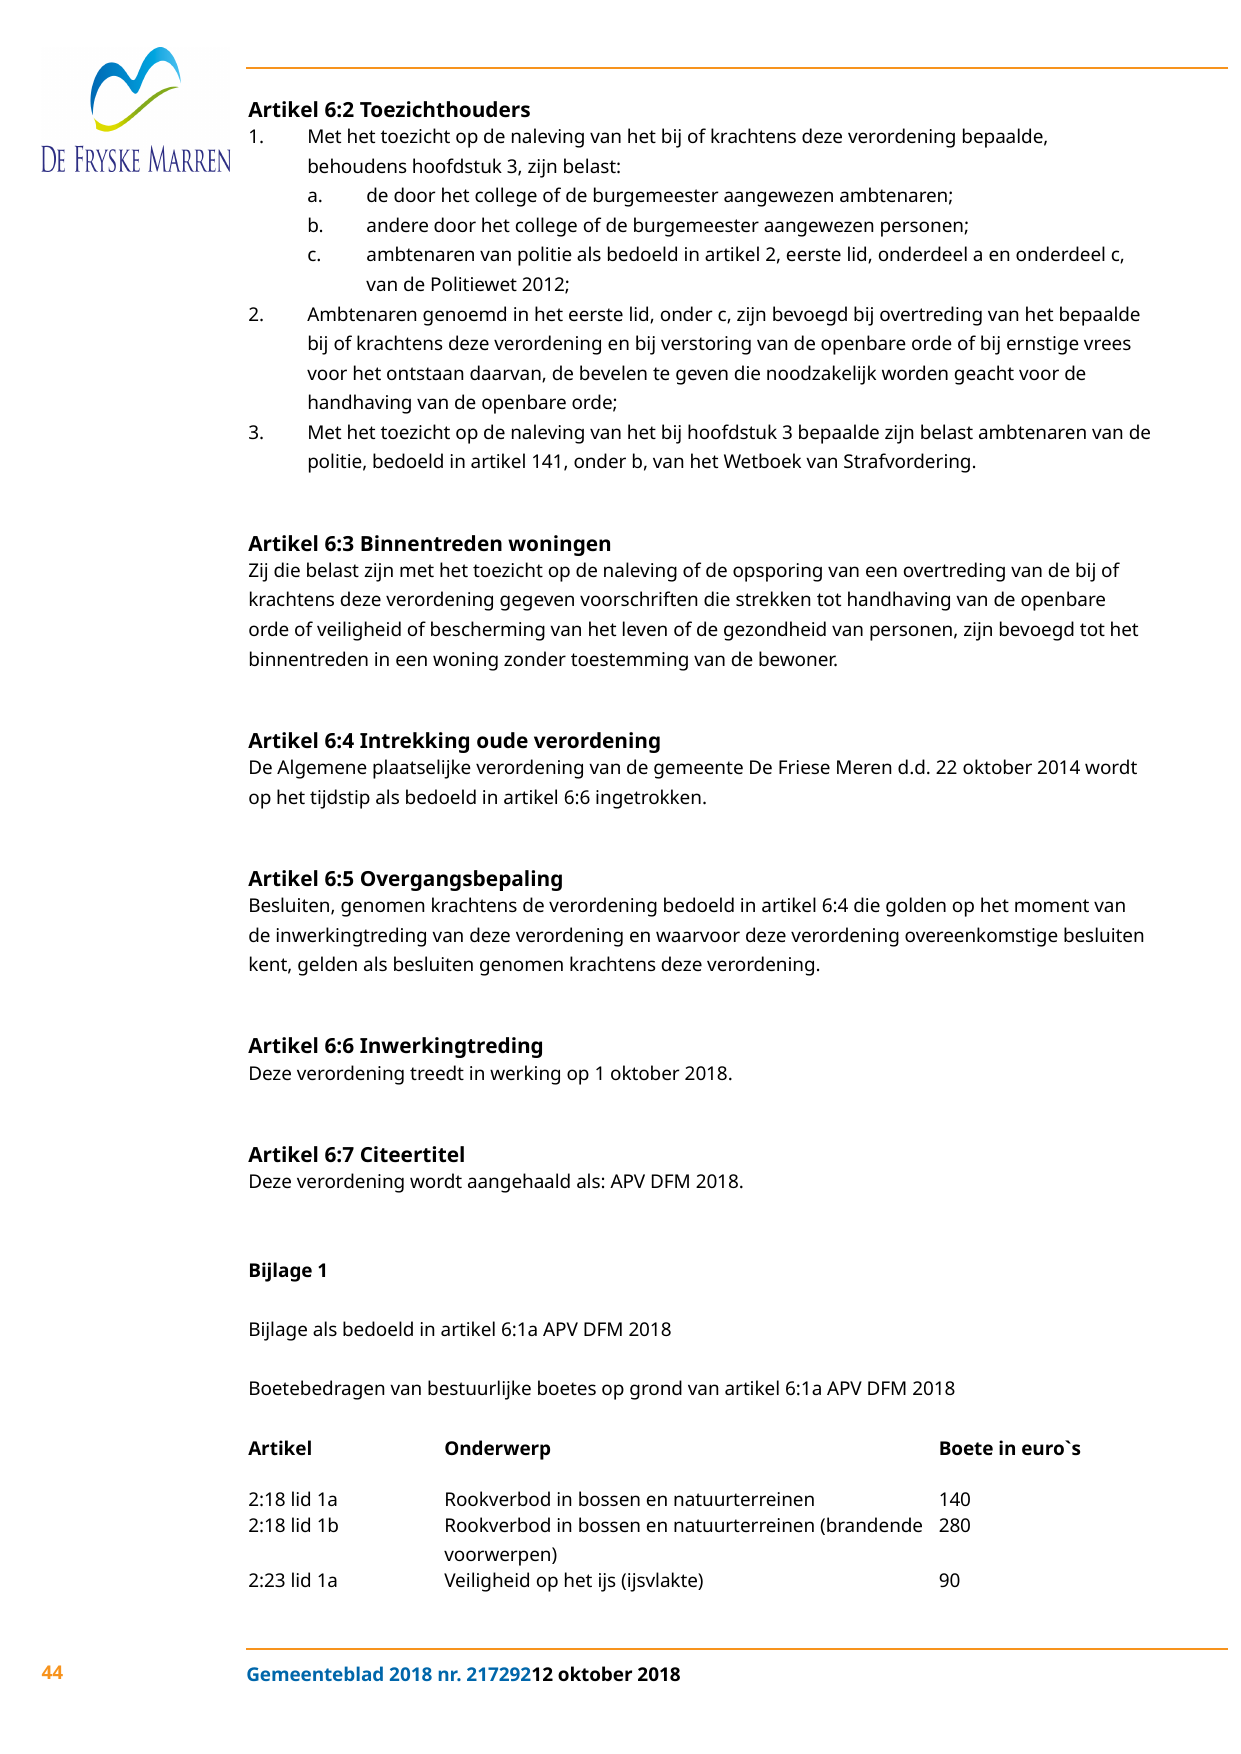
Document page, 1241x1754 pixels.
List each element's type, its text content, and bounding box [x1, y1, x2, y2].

text Boetebedragen van bestuurlijke boetes op grond van artikel 6:1a APV DFM 2018 [248, 1375, 1152, 1401]
text Artikel 6:5 Overgangsbepaling [248, 864, 1152, 892]
text Artikel 6:3 Binnentreden woningen [248, 529, 1152, 557]
text Artikel 6:6 Inwerkingtreding [248, 1031, 1152, 1060]
list de door het college of de burgemeester aangewezen ambtenaren; [307, 182, 1152, 208]
table_cell 2:23 lid 1a [248, 1567, 444, 1593]
table_header Onderwerp [444, 1435, 938, 1460]
table_cell 140 [939, 1486, 1152, 1512]
table_header Boete in euro`s [939, 1435, 1152, 1460]
text Artikel 6:7 Citeertitel [248, 1140, 1152, 1168]
table_cell [248, 1460, 444, 1486]
table_cell [444, 1460, 938, 1486]
picture [41, 47, 231, 172]
text Zij die belast zijn met het toezicht op de naleving of de opsporing van een overtreding van de bij of krachtens deze verordening gegeven voorschriften die strekken tot handhaving van de openbare orde of veiligheid of bescherming van het leven of de gezondheid van personen, zijn bevoegd tot het binnentreden in een woning zonder toestemming van de bewoner. [248, 557, 1152, 672]
list andere door het college of de burgemeester aangewezen personen; [307, 212, 1152, 238]
table_cell [939, 1460, 1152, 1486]
table_cell 90 [939, 1567, 1152, 1593]
list Met het toezicht op de naleving van het bij hoofdstuk 3 bepaalde zijn belast ambtenaren van de politie, bedoeld in artikel 141, onder b, van het Wetboek van Strafvordering. [248, 419, 1152, 474]
list Met het toezicht op de naleving van het bij of krachtens deze verordening bepaalde, behoudens hoofdstuk 3, zijn belast: [248, 123, 1152, 178]
table_cell Rookverbod in bossen en natuurterreinen [444, 1486, 938, 1512]
text Artikel 6:2 Toezichthouders [248, 95, 1152, 123]
table_cell 2:18 lid 1b [248, 1512, 444, 1567]
list Ambtenaren genoemd in het eerste lid, onder c, zijn bevoegd bij overtreding van het bepaalde bij of krachtens deze verordening en bij verstoring van de openbare orde of bij ernstige vrees voor het ontstaan daarvan, de bevelen te geven die noodzakelijk worden geacht voor de handhaving van de openbare orde; [248, 301, 1152, 415]
text Artikel 6:4 Intrekking oude verordening [248, 726, 1152, 754]
text Besluiten, genomen krachtens de verordening bedoeld in artikel 6:4 die golden op het moment van de inwerkingtreding van deze verordening en waarvoor deze verordening overeenkomstige besluiten kent, gelden als besluiten genomen krachtens deze verordening. [248, 892, 1152, 977]
text De Algemene plaatselijke verordening van de gemeente De Friese Meren d.d. 22 oktober 2014 wordt op het tijdstip als bedoeld in artikel 6:6 ingetrokken. [248, 754, 1152, 809]
text Deze verordening wordt aangehaald als: APV DFM 2018. [248, 1168, 1152, 1194]
table_cell 280 [939, 1512, 1152, 1567]
table_header Artikel [248, 1435, 444, 1460]
text Deze verordening treedt in werking op 1 oktober 2018. [248, 1060, 1152, 1086]
table_cell Rookverbod in bossen en natuurterreinen (brandende voorwerpen) [444, 1512, 938, 1567]
table_cell 2:18 lid 1a [248, 1486, 444, 1512]
text Bijlage 1 [248, 1257, 1152, 1283]
table_cell Veiligheid op het ijs (ijsvlakte) [444, 1567, 938, 1593]
text Bijlage als bedoeld in artikel 6:1a APV DFM 2018 [248, 1316, 1152, 1342]
list ambtenaren van politie als bedoeld in artikel 2, eerste lid, onderdeel a en onderdeel c, van de Politiewet 2012; [307, 242, 1152, 297]
